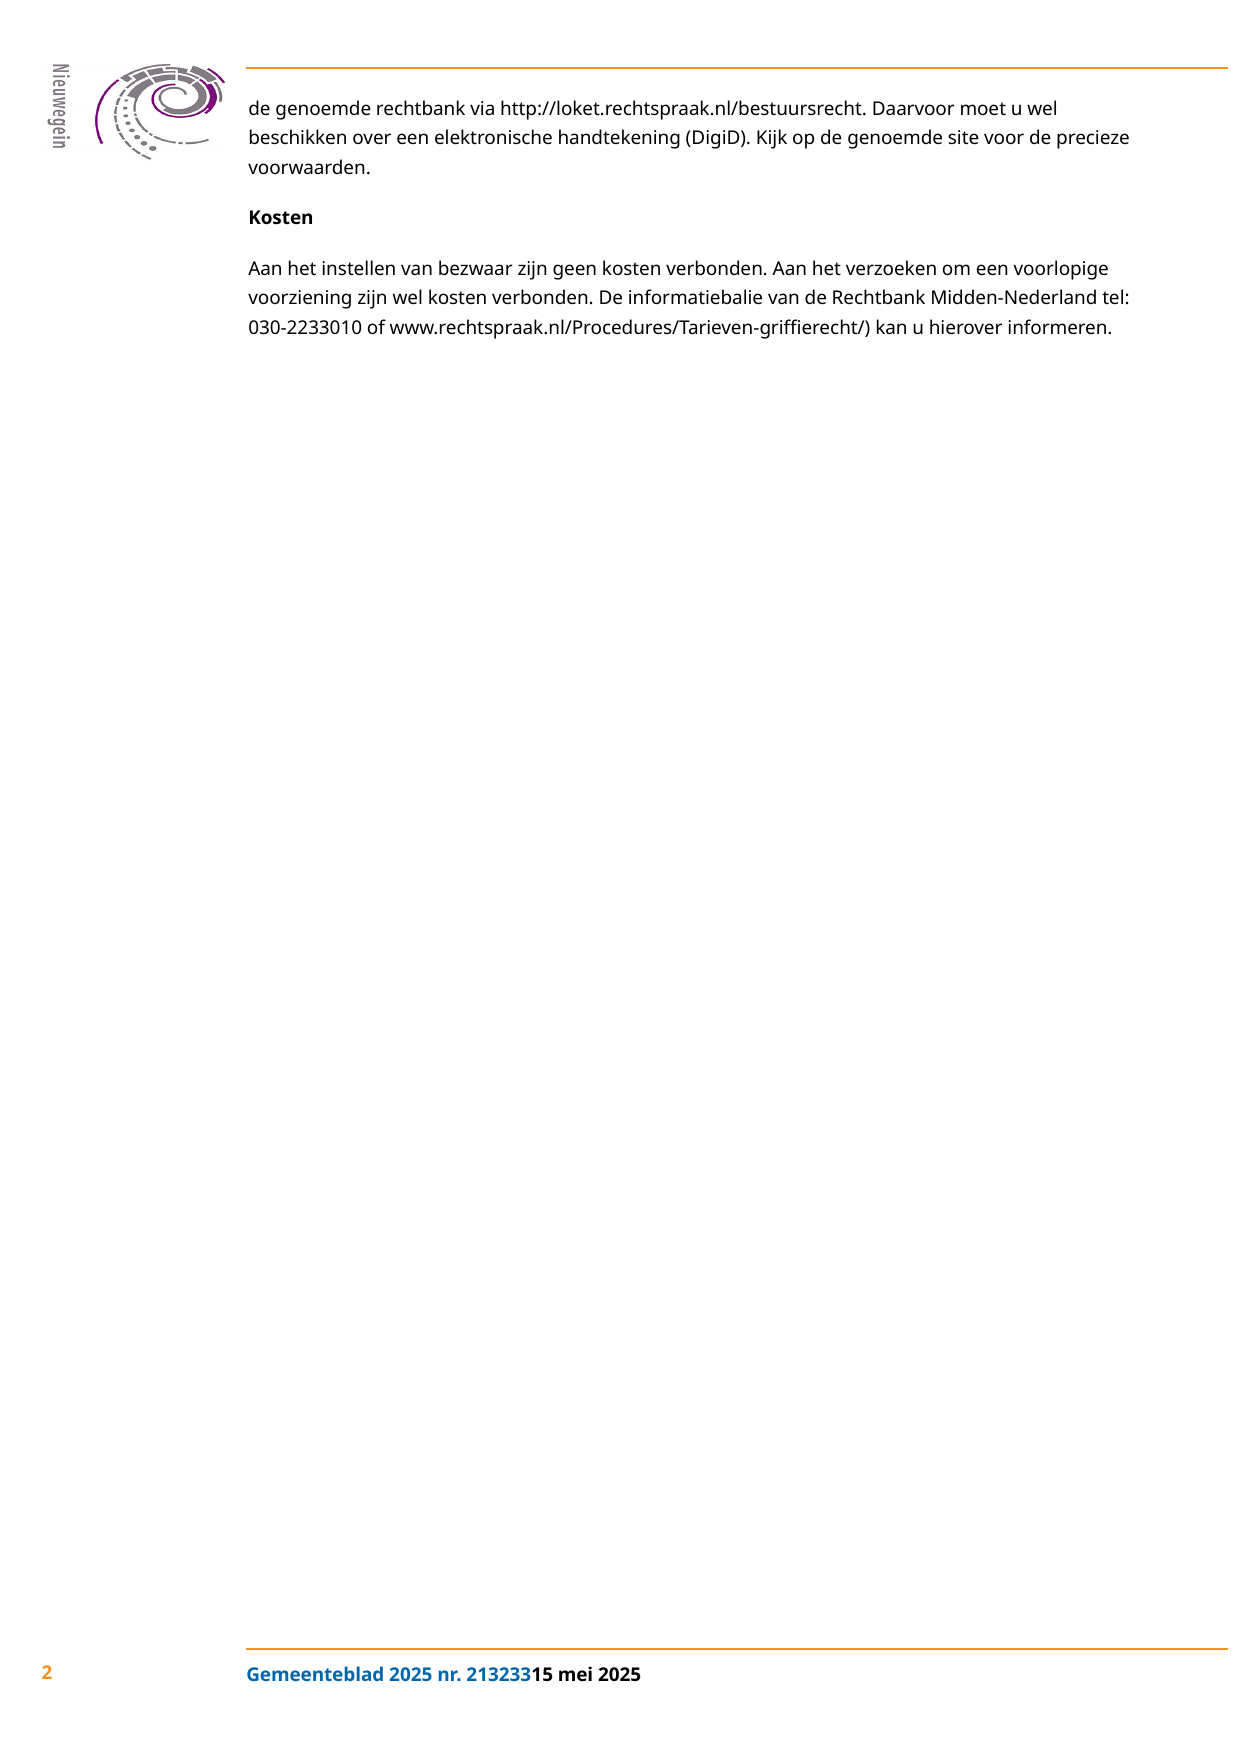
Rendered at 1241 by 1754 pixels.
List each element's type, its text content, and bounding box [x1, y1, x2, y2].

text Kosten [248, 204, 1152, 230]
picture [41, 47, 231, 172]
text Aan het instellen van bezwaar zijn geen kosten verbonden. Aan het verzoeken om een voorlopige voorziening zijn wel kosten verbonden. De informatiebalie van de Rechtbank Midden-Nederland tel: 030-2233010 of www.rechtspraak.nl/Procedures/Tarieven-griffierecht/) kan u hierover informeren. [248, 255, 1152, 340]
text de genoemde rechtbank via http://loket.rechtspraak.nl/bestuursrecht. Daarvoor moet u wel beschikken over een elektronische handtekening (DigiD). Kijk op de genoemde site voor de precieze voorwaarden. [248, 95, 1152, 180]
